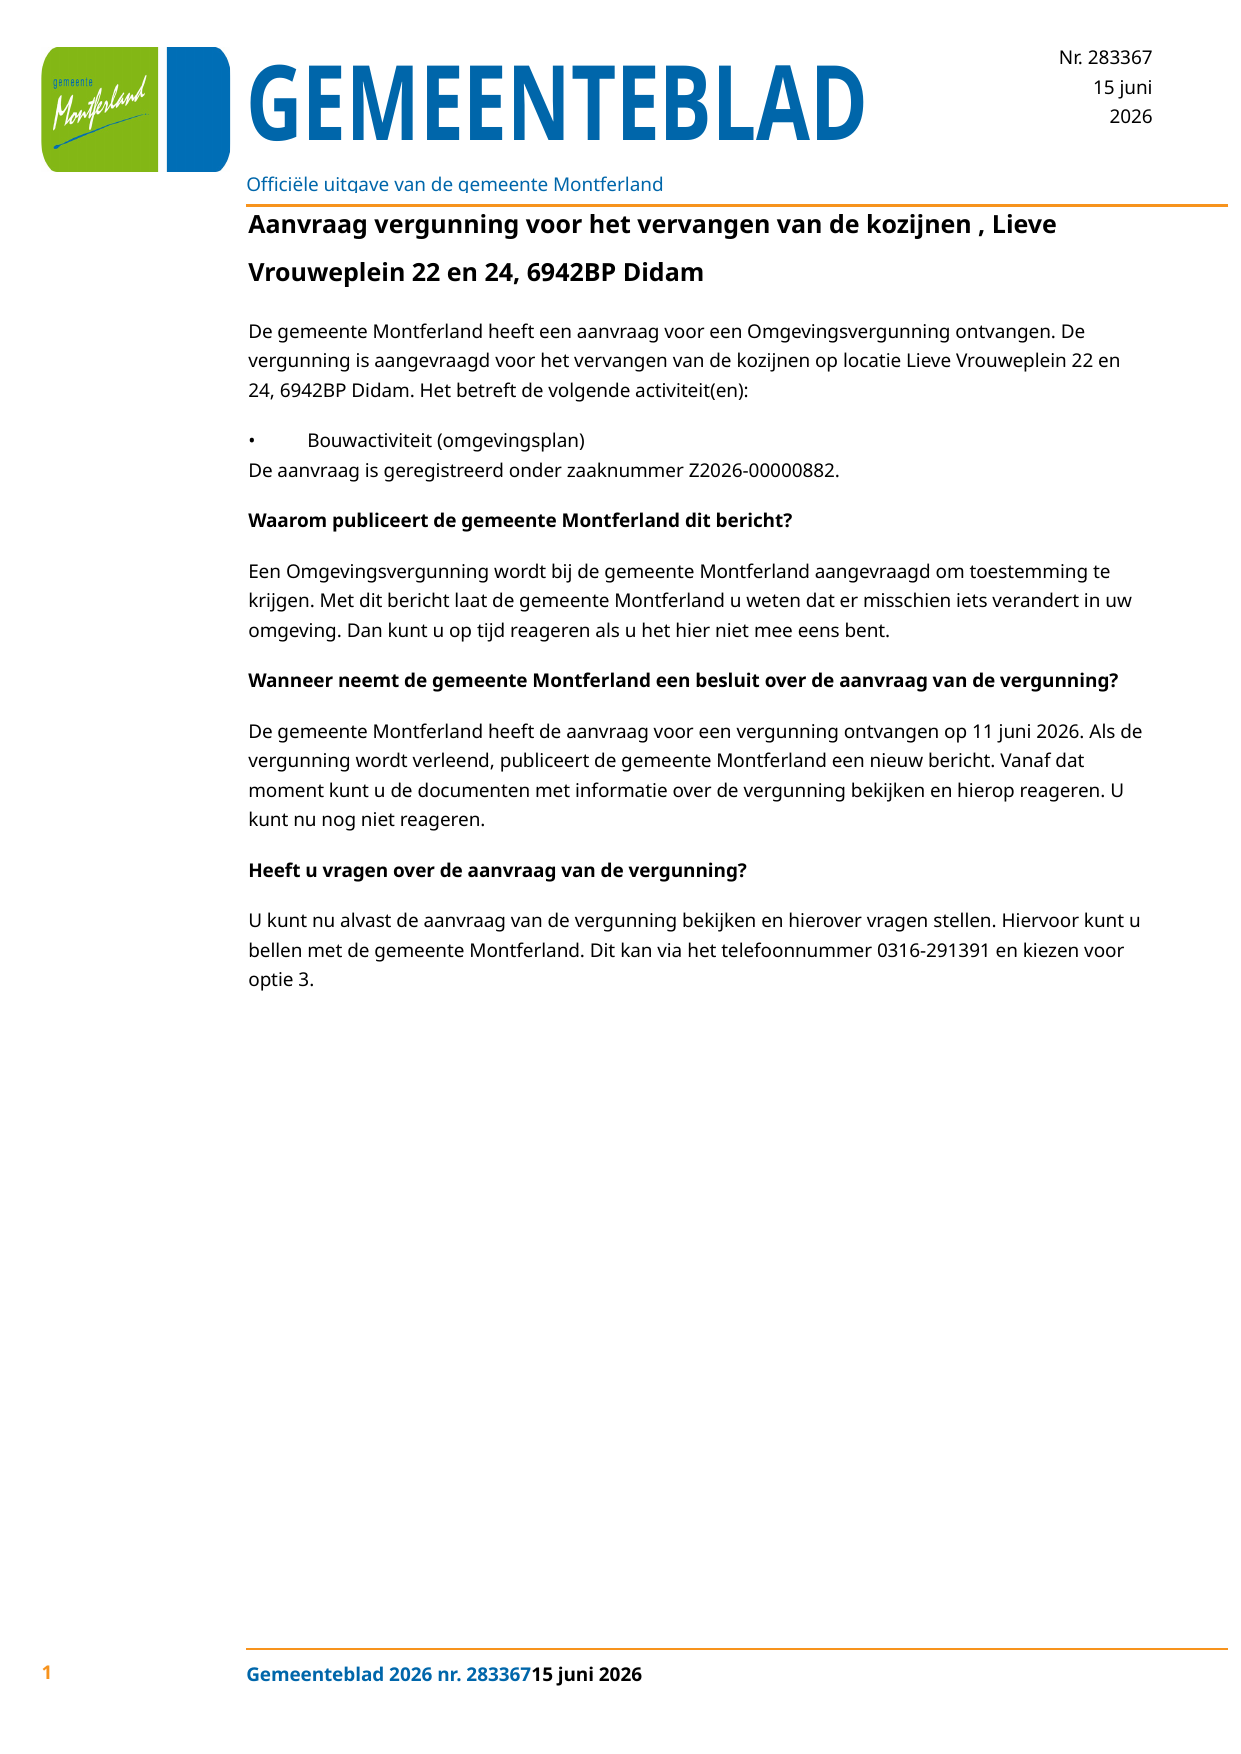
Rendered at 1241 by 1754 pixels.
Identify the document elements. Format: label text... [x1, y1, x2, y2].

text Aanvraag vergunning voor het vervangen van de kozijnen , Lieve Vrouweplein 22 en 24, 6942BP Didam [248, 207, 1152, 288]
text U kunt nu alvast de aanvraag van de vergunning bekijken en hierover vragen stellen. Hiervoor kunt u bellen met de gemeente Montferland. Dit kan via het telefoonnummer 0316-291391 en kiezen voor optie 3. [248, 907, 1152, 992]
text De gemeente Montferland heeft een aanvraag voor een Omgevingsvergunning ontvangen. De vergunning is aangevraagd voor het vervangen van de kozijnen op locatie Lieve Vrouweplein 22 en 24, 6942BP Didam. Het betreft de volgende activiteit(en): [248, 318, 1152, 403]
text Wanneer neemt de gemeente Montferland een besluit over de aanvraag van de vergunning? [248, 667, 1152, 693]
text Heeft u vragen over de aanvraag van de vergunning? [248, 857, 1152, 883]
text Een Omgevingsvergunning wordt bij de gemeente Montferland aangevraagd om toestemming te krijgen. Met dit bericht laat de gemeente Montferland u weten dat er misschien iets verandert in uw omgeving. Dan kunt u op tijd reageren als u het hier niet mee eens bent. [248, 558, 1152, 643]
text Waarom publiceert de gemeente Montferland dit bericht? [248, 507, 1152, 533]
picture [41, 47, 231, 172]
text De aanvraag is geregistreerd onder zaaknummer Z2026-00000882. [248, 457, 1152, 483]
text De gemeente Montferland heeft de aanvraag voor een vergunning ontvangen op 11 juni 2026. Als de vergunning wordt verleend, publiceert de gemeente Montferland een nieuw bericht. Vanaf dat moment kunt u de documenten met informatie over de vergunning bekijken en hierop reageren. U kunt nu nog niet reageren. [248, 718, 1152, 832]
list Bouwactiviteit (omgevingsplan) [248, 427, 1152, 453]
